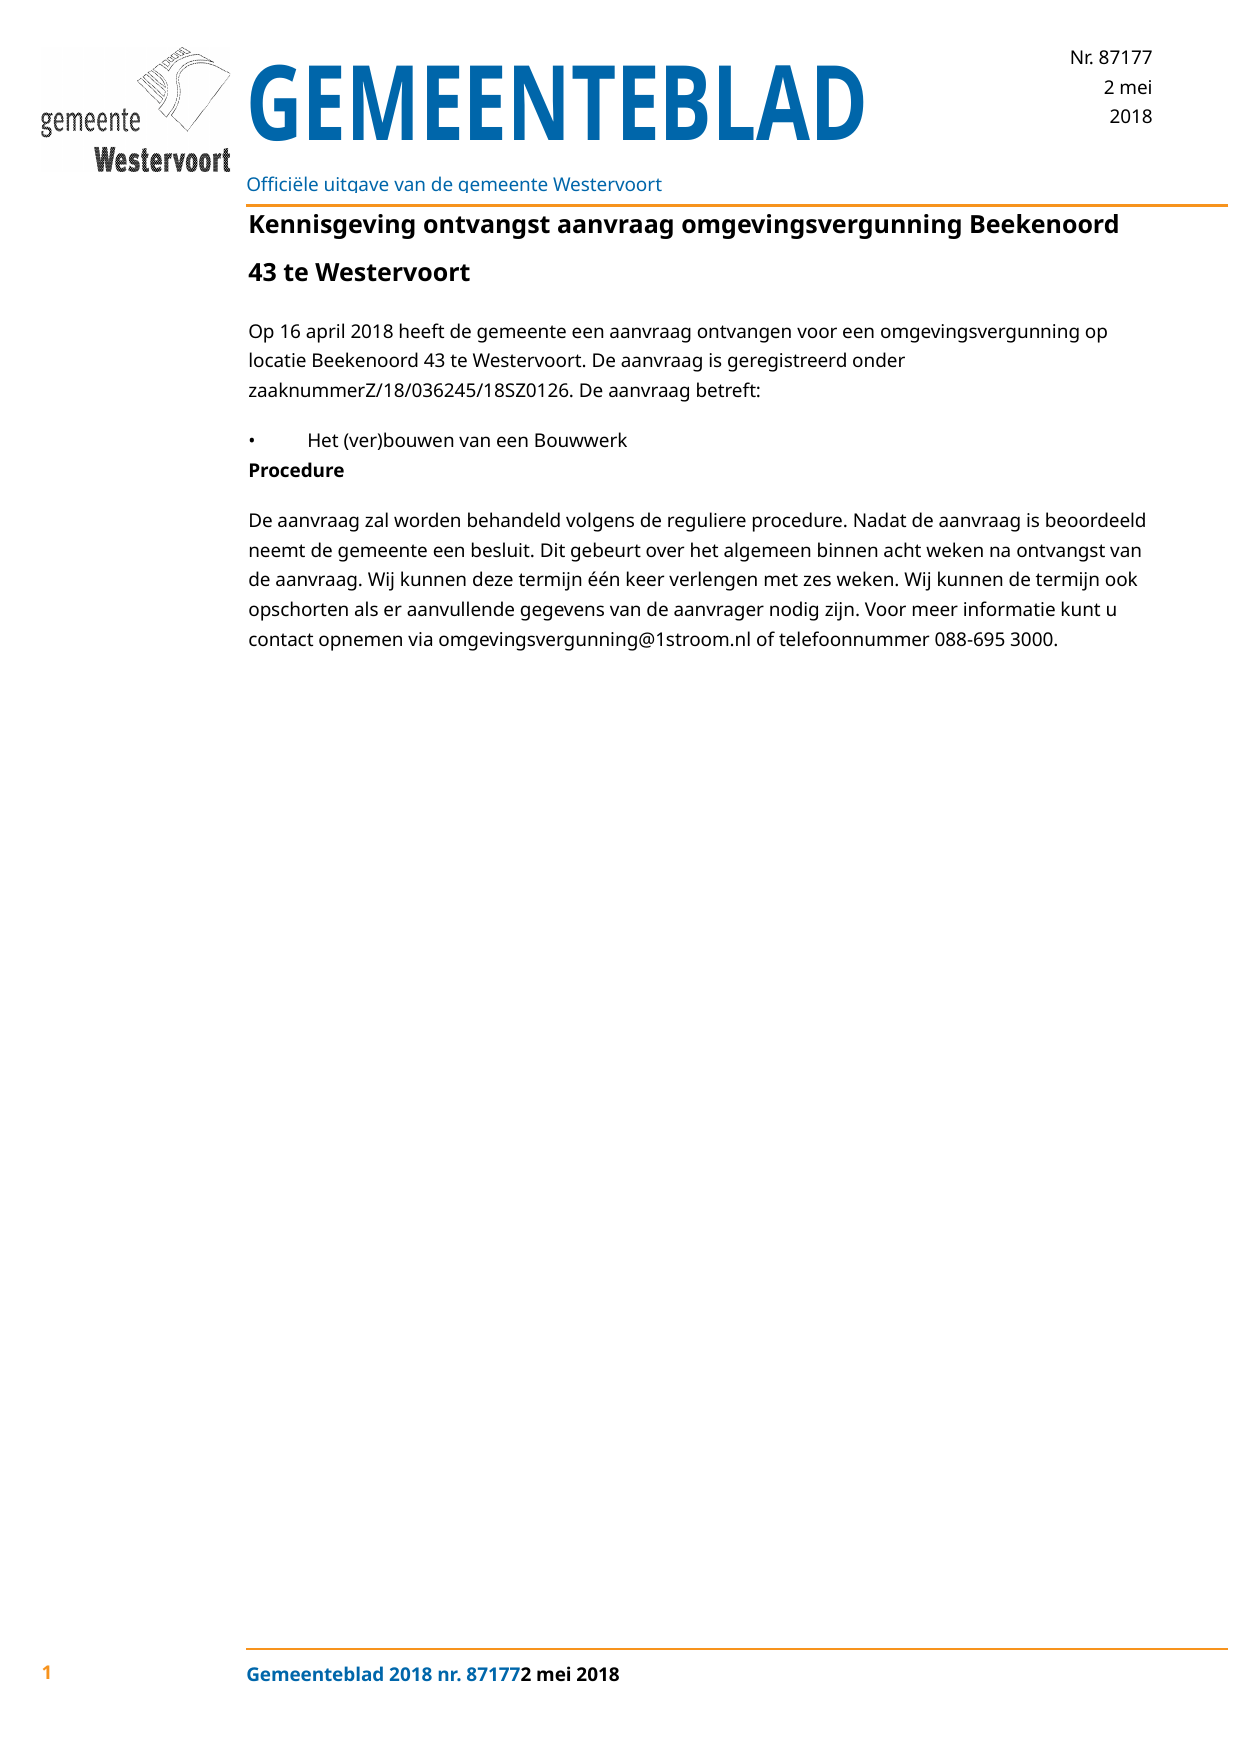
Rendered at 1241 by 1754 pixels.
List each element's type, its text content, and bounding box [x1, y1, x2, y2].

picture [41, 47, 231, 172]
text Op 16 april 2018 heeft de gemeente een aanvraag ontvangen voor een omgevingsvergunning op locatie Beekenoord 43 te Westervoort. De aanvraag is geregistreerd onder zaaknummerZ/18/036245/18SZ0126. De aanvraag betreft: [248, 318, 1152, 403]
list Het (ver)bouwen van een Bouwwerk [248, 427, 1152, 453]
text De aanvraag zal worden behandeld volgens de reguliere procedure. Nadat de aanvraag is beoordeeld neemt de gemeente een besluit. Dit gebeurt over het algemeen binnen acht weken na ontvangst van de aanvraag. Wij kunnen deze termijn één keer verlengen met zes weken. Wij kunnen de termijn ook opschorten als er aanvullende gegevens van de aanvrager nodig zijn. Voor meer informatie kunt u contact opnemen via omgevingsvergunning@1stroom.nl of telefoonnummer 088-695 3000. [248, 507, 1152, 652]
text Procedure [248, 457, 1152, 483]
text Kennisgeving ontvangst aanvraag omgevingsvergunning Beekenoord 43 te Westervoort [248, 207, 1152, 288]
